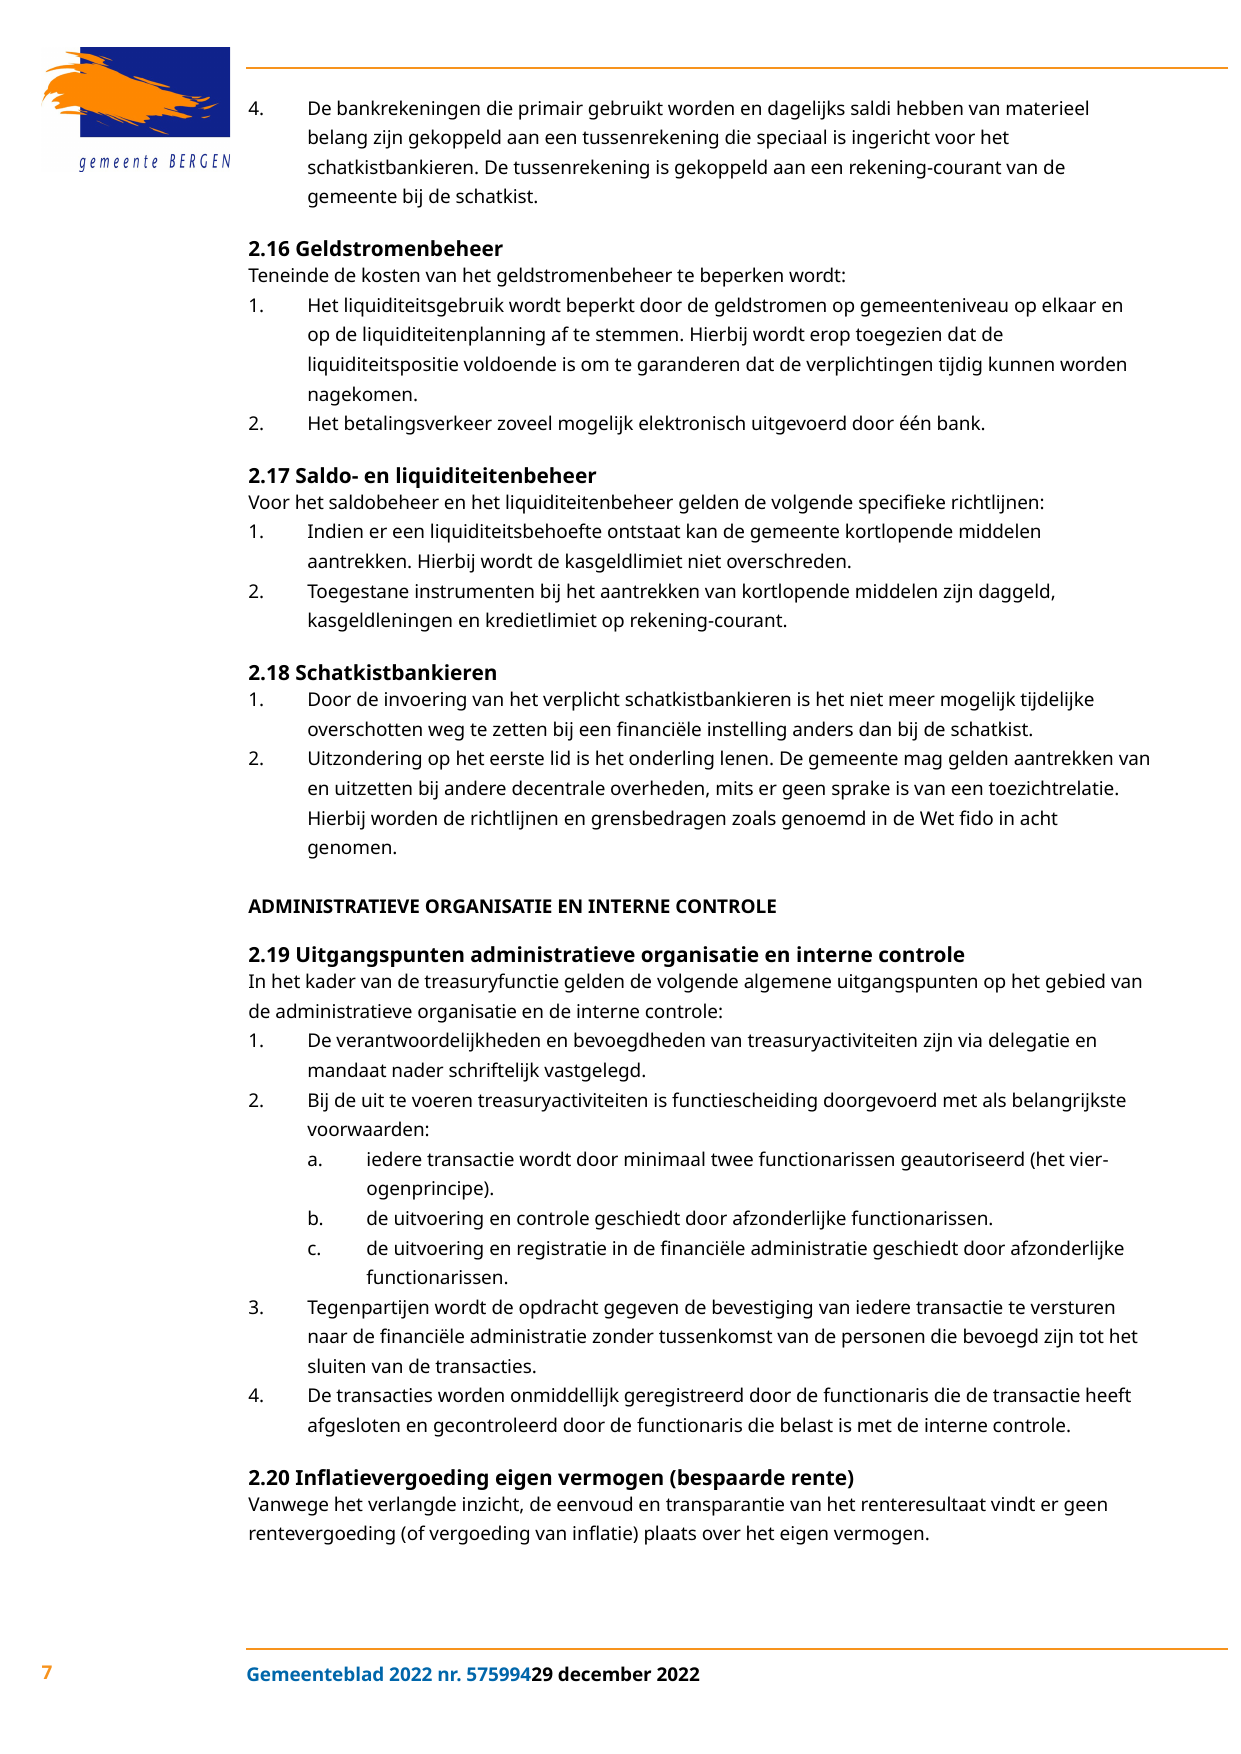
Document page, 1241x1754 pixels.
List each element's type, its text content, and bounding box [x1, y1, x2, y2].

list Het betalingsverkeer zoveel mogelijk elektronisch uitgevoerd door één bank. [248, 410, 1152, 436]
list Uitzondering op het eerste lid is het onderling lenen. De gemeente mag gelden aantrekken van en uitzetten bij andere decentrale overheden, mits er geen sprake is van een toezichtrelatie. Hierbij worden de richtlijnen en grensbedragen zoals genoemd in de Wet fido in acht genomen. [248, 746, 1152, 860]
text Teneinde de kosten van het geldstromenbeheer te beperken wordt: [248, 262, 1152, 288]
text 2.18 Schatkistbankieren [248, 658, 1152, 686]
list iedere transactie wordt door minimaal twee functionarissen geautoriseerd (het vier-ogenprincipe). [307, 1146, 1152, 1201]
list Het liquiditeitsgebruik wordt beperkt door de geldstromen op gemeenteniveau op elkaar en op de liquiditeitenplanning af te stemmen. Hierbij wordt erop toegezien dat de liquiditeitspositie voldoende is om te garanderen dat de verplichtingen tijdig kunnen worden nagekomen. [248, 292, 1152, 406]
picture [41, 47, 231, 172]
text Voor het saldobeheer en het liquiditeitenbeheer gelden de volgende specifieke richtlijnen: [248, 489, 1152, 515]
text In het kader van de treasuryfunctie gelden de volgende algemene uitgangspunten op het gebied van de administratieve organisatie en de interne controle: [248, 968, 1152, 1024]
list De transacties worden onmiddellijk geregistreerd door de functionaris die de transactie heeft afgesloten en gecontroleerd door de functionaris die belast is met de interne controle. [248, 1383, 1152, 1438]
text 2.20 Inflatievergoeding eigen vermogen (bespaarde rente) [248, 1463, 1152, 1491]
text 2.19 Uitgangspunten administratieve organisatie en interne controle [248, 940, 1152, 968]
list Tegenpartijen wordt de opdracht gegeven de bevestiging van iedere transactie te versturen naar de financiële administratie zonder tussenkomst van de personen die bevoegd zijn tot het sluiten van de transacties. [248, 1294, 1152, 1379]
list Bij de uit te voeren treasuryactiviteiten is functiescheiding doorgevoerd met als belangrijkste voorwaarden: [248, 1087, 1152, 1142]
text ADMINISTRATIEVE ORGANISATIE EN INTERNE CONTROLE [248, 893, 1152, 919]
text 2.16 Geldstromenbeheer [248, 234, 1152, 262]
text Vanwege het verlangde inzicht, de eenvoud en transparantie van het renteresultaat vindt er geen rentevergoeding (of vergoeding van inflatie) plaats over het eigen vermogen. [248, 1491, 1152, 1546]
text 2.17 Saldo- en liquiditeitenbeheer [248, 461, 1152, 489]
list Indien er een liquiditeitsbehoefte ontstaat kan de gemeente kortlopende middelen aantrekken. Hierbij wordt de kasgeldlimiet niet overschreden. [248, 519, 1152, 574]
list De verantwoordelijkheden en bevoegdheden van treasuryactiviteiten zijn via delegatie en mandaat nader schriftelijk vastgelegd. [248, 1028, 1152, 1083]
list Toegestane instrumenten bij het aantrekken van kortlopende middelen zijn daggeld, kasgeldleningen en kredietlimiet op rekening-courant. [248, 578, 1152, 633]
list de uitvoering en registratie in de financiële administratie geschiedt door afzonderlijke functionarissen. [307, 1235, 1152, 1290]
list de uitvoering en controle geschiedt door afzonderlijke functionarissen. [307, 1205, 1152, 1231]
list De bankrekeningen die primair gebruikt worden en dagelijks saldi hebben van materieel belang zijn gekoppeld aan een tussenrekening die speciaal is ingericht voor het schatkistbankieren. De tussenrekening is gekoppeld aan een rekening-courant van de gemeente bij de schatkist. [248, 95, 1152, 209]
list Door de invoering van het verplicht schatkistbankieren is het niet meer mogelijk tijdelijke overschotten weg te zetten bij een financiële instelling anders dan bij de schatkist. [248, 686, 1152, 742]
